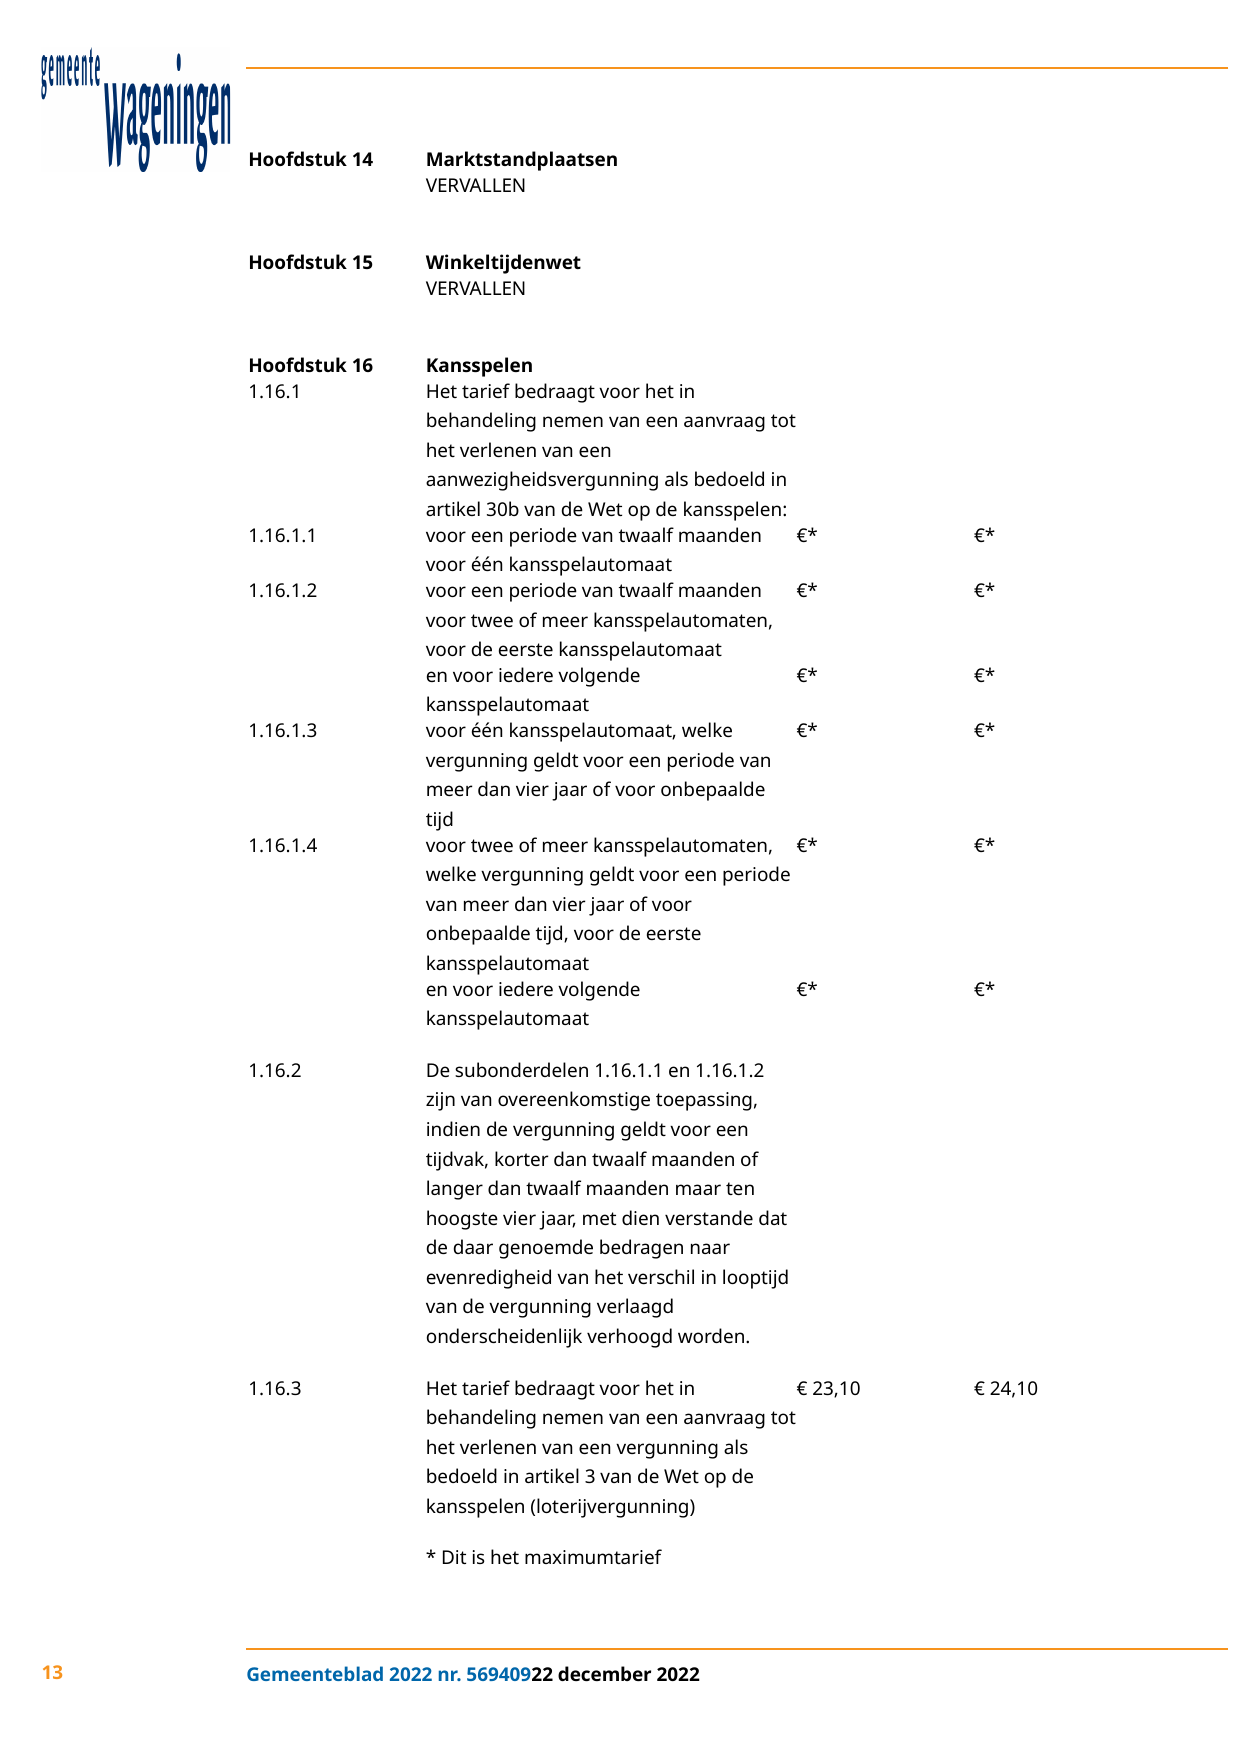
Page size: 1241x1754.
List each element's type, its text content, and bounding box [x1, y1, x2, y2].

table_cell [974, 121, 1152, 146]
table_cell [426, 301, 796, 326]
table_cell €* [796, 577, 974, 662]
table_cell 1.16.1.4 [248, 832, 426, 976]
table_cell Hoofdstuk 16 [248, 352, 426, 378]
table_cell [974, 146, 1152, 172]
table_cell €* [974, 718, 1152, 832]
table_cell [796, 1031, 974, 1057]
table_cell voor twee of meer kansspelautomaten, welke vergunning geldt voor een periode van meer dan vier jaar of voor onbepaalde tijd, voor de eerste kansspelautomaat [426, 832, 796, 976]
table_cell [426, 326, 796, 352]
table_cell 1.16.2 [248, 1057, 426, 1349]
table_cell [796, 146, 974, 172]
table_cell en voor iedere volgende kansspelautomaat [426, 976, 796, 1031]
table_cell 1.16.1.1 [248, 522, 426, 577]
table_cell [796, 378, 974, 522]
table_cell [974, 275, 1152, 301]
table_cell Hoofdstuk 14 [248, 146, 426, 172]
table_cell voor een periode van twaalf maanden voor één kansspelautomaat [426, 522, 796, 577]
table_cell [796, 301, 974, 326]
table_cell [426, 1349, 796, 1375]
table_cell €* [974, 662, 1152, 717]
table_cell [248, 1519, 426, 1544]
table_cell [248, 1349, 426, 1375]
table_cell Winkeltijdenwet [426, 249, 796, 275]
table_cell [974, 352, 1152, 378]
picture [41, 47, 231, 172]
table_cell [796, 224, 974, 249]
table_cell [426, 198, 796, 223]
table_cell [796, 326, 974, 352]
table_cell [248, 172, 426, 198]
table_cell €* [796, 522, 974, 577]
table_cell [426, 1031, 796, 1057]
table_cell [248, 326, 426, 352]
table_cell [974, 1031, 1152, 1057]
table_cell €* [974, 832, 1152, 976]
table_cell [248, 121, 426, 146]
table_cell [796, 95, 974, 121]
table_cell en voor iedere volgende kansspelautomaat [426, 662, 796, 717]
table_cell [796, 1545, 974, 1570]
table_cell [248, 224, 426, 249]
table_cell * Dit is het maximumtarief [426, 1545, 796, 1570]
table_cell [248, 95, 426, 121]
table_cell [248, 301, 426, 326]
table_cell €* [974, 976, 1152, 1031]
table_cell € 23,10 [796, 1375, 974, 1519]
table_cell 1.16.3 [248, 1375, 426, 1519]
table_cell [248, 1545, 426, 1570]
table_cell €* [796, 662, 974, 717]
table_cell [796, 1519, 974, 1544]
table_cell Marktstandplaatsen [426, 146, 796, 172]
table_cell [974, 172, 1152, 198]
table_cell [426, 121, 796, 146]
table_cell [974, 224, 1152, 249]
table_cell [974, 95, 1152, 121]
table_cell [974, 378, 1152, 522]
table_cell voor een periode van twaalf maanden voor twee of meer kansspelautomaten, voor de eerste kansspelautomaat [426, 577, 796, 662]
table_cell 1.16.1 [248, 378, 426, 522]
table_cell [426, 224, 796, 249]
table_cell [974, 1057, 1152, 1349]
table_cell VERVALLEN [426, 275, 796, 301]
table_cell [426, 1519, 796, 1544]
table_cell €* [796, 718, 974, 832]
table_cell [974, 326, 1152, 352]
table_cell [426, 95, 796, 121]
table_cell [974, 1349, 1152, 1375]
table_cell De subonderdelen 1.16.1.1 en 1.16.1.2 zijn van overeenkomstige toepassing, indien de vergunning geldt voor een tijdvak, korter dan twaalf maanden of langer dan twaalf maanden maar ten hoogste vier jaar, met dien verstande dat de daar genoemde bedragen naar evenredigheid van het verschil in looptijd van de vergunning verlaagd onderscheidenlijk verhoogd worden. [426, 1057, 796, 1349]
table_cell Het tarief bedraagt voor het in behandeling nemen van een aanvraag tot het verlenen van een vergunning als bedoeld in artikel 3 van de Wet op de kansspelen (loterijvergunning) [426, 1375, 796, 1519]
table_cell €* [796, 976, 974, 1031]
table_cell €* [974, 522, 1152, 577]
table_cell [796, 352, 974, 378]
table_cell €* [796, 832, 974, 976]
table_cell [796, 1570, 974, 1596]
table_cell [248, 198, 426, 223]
table_cell VERVALLEN [426, 172, 796, 198]
table_cell Kansspelen [426, 352, 796, 378]
table_cell € 24,10 [974, 1375, 1152, 1519]
table_cell 1.16.1.3 [248, 718, 426, 832]
table_cell [248, 275, 426, 301]
table_cell [248, 662, 426, 717]
table_cell [796, 198, 974, 223]
table_cell [796, 172, 974, 198]
table_cell [974, 198, 1152, 223]
table_cell [248, 1570, 426, 1596]
table_cell [796, 249, 974, 275]
table_cell [796, 1349, 974, 1375]
table_cell [974, 301, 1152, 326]
table_cell [796, 1057, 974, 1349]
table_cell Hoofdstuk 15 [248, 249, 426, 275]
table_cell [974, 249, 1152, 275]
table_cell €* [974, 577, 1152, 662]
table_cell 1.16.1.2 [248, 577, 426, 662]
table_cell [426, 1570, 796, 1596]
table_cell [974, 1570, 1152, 1596]
table_cell [974, 1519, 1152, 1544]
table_cell [974, 1545, 1152, 1570]
table_cell [796, 275, 974, 301]
table_cell [248, 1031, 426, 1057]
table_cell [248, 976, 426, 1031]
table_cell voor één kansspelautomaat, welke vergunning geldt voor een periode van meer dan vier jaar of voor onbepaalde tijd [426, 718, 796, 832]
table_cell [796, 121, 974, 146]
table_cell Het tarief bedraagt voor het in behandeling nemen van een aanvraag tot het verlenen van een aanwezigheidsvergunning als bedoeld in artikel 30b van de Wet op de kansspelen: [426, 378, 796, 522]
